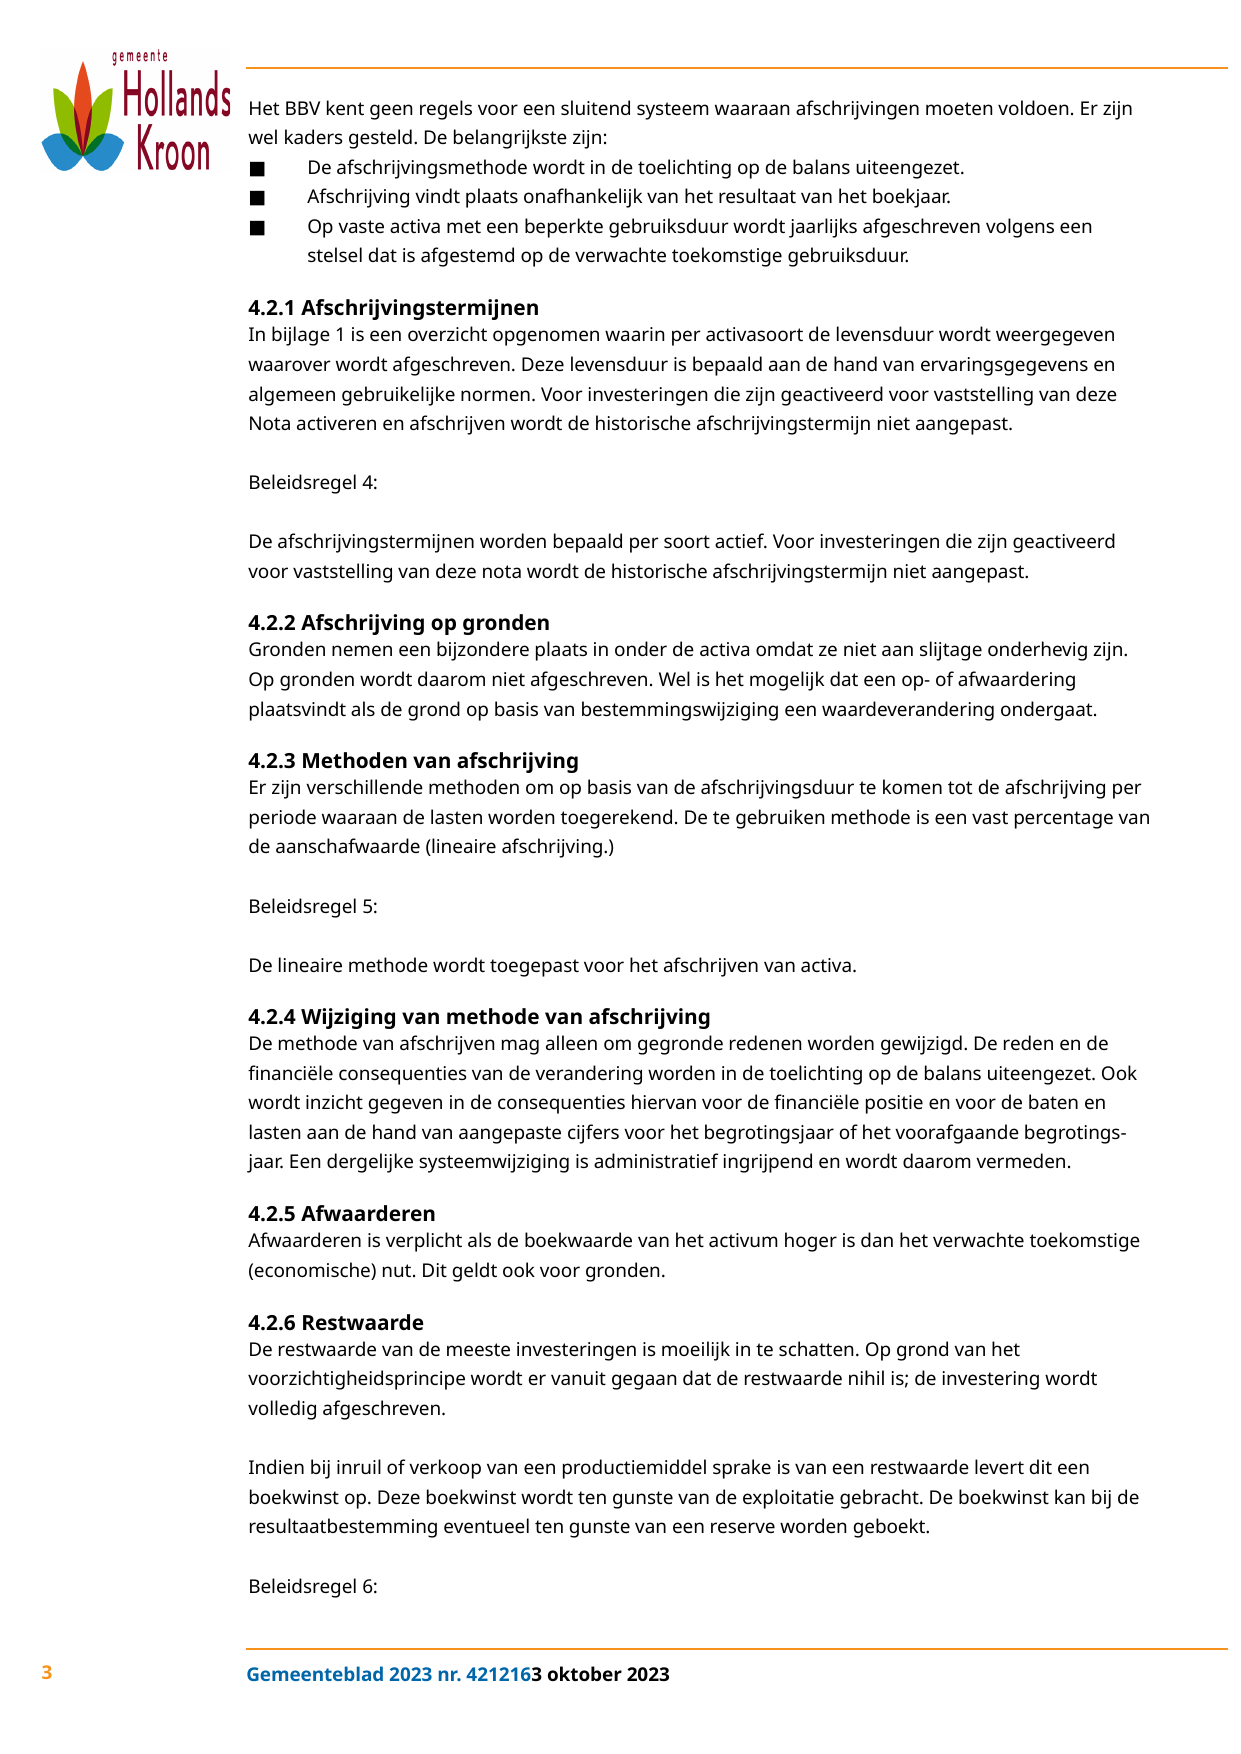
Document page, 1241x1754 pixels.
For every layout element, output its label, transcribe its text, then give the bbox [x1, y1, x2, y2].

text 4.2.6 Restwaarde [248, 1308, 1152, 1336]
text Afwaarderen is verplicht als de boekwaarde van het activum hoger is dan het verwachte toekomstige (economische) nut. Dit geldt ook voor gronden. [248, 1228, 1152, 1283]
table_header Beleidsregel 4: De afschrijvingstermijnen worden bepaald per soort actief. Voor investeringen die zijn geactiveerd voor vaststelling van deze nota wordt de historische afschrijvingstermijn niet aangepast. [248, 470, 1152, 584]
text Er zijn verschillende methoden om op basis van de afschrijvingsduur te komen tot de afschrijving per periode waaraan de lasten worden toegerekend. De te gebruiken methode is een vast percentage van de aanschafwaarde (lineaire afschrijving.) [248, 774, 1152, 859]
text Het BBV kent geen regels voor een sluitend systeem waaraan afschrijvingen moeten voldoen. Er zijn wel kaders gesteld. De belangrijkste zijn: [248, 95, 1152, 150]
table_header Beleidsregel 6: [248, 1573, 1152, 1598]
list De afschrijvingsmethode wordt in de toelichting op de balans uiteengezet. [248, 154, 1152, 180]
text In bijlage 1 is een overzicht opgenomen waarin per activasoort de levensduur wordt weergegeven waarover wordt afgeschreven. Deze levensduur is bepaald aan de hand van ervaringsgegevens en algemeen gebruikelijke normen. Voor investeringen die zijn geactiveerd voor vaststelling van deze Nota activeren en afschrijven wordt de historische afschrijvingstermijn niet aangepast. [248, 322, 1152, 436]
table_header Beleidsregel 5: De lineaire methode wordt toegepast voor het afschrijven van activa. [248, 893, 1152, 978]
text De methode van afschrijven mag alleen om gegronde redenen worden gewijzigd. De reden en de financiële consequenties van de verandering worden in de toelichting op de balans uiteengezet. Ook wordt inzicht gegeven in de consequenties hiervan voor de financiële positie en voor de baten en lasten aan de hand van aangepaste cijfers voor het begrotingsjaar of het voorafgaande begrotings-jaar. Een dergelijke systeemwijziging is administratief ingrijpend en wordt daarom vermeden. [248, 1030, 1152, 1174]
list Op vaste activa met een beperkte gebruiksduur wordt jaarlijks afgeschreven volgens een stelsel dat is afgestemd op de verwachte toekomstige gebruiksduur. [248, 213, 1152, 268]
list Afschrijving vindt plaats onafhankelijk van het resultaat van het boekjaar. [248, 183, 1152, 209]
text Gronden nemen een bijzondere plaats in onder de activa omdat ze niet aan slijtage onderhevig zijn. Op gronden wordt daarom niet afgeschreven. Wel is het mogelijk dat een op- of afwaardering plaatsvindt als de grond op basis van bestemmingswijziging een waardeverandering ondergaat. [248, 637, 1152, 721]
text 4.2.3 Methoden van afschrijving [248, 746, 1152, 774]
text 4.2.4 Wijziging van methode van afschrijving [248, 1002, 1152, 1030]
text 4.2.2 Afschrijving op gronden [248, 608, 1152, 637]
text 4.2.1 Afschrijvingstermijnen [248, 293, 1152, 322]
text Indien bij inruil of verkoop van een productiemiddel sprake is van een restwaarde levert dit een boekwinst op. Deze boekwinst wordt ten gunste van de exploitatie gebracht. De boekwinst kan bij de resultaatbestemming eventueel ten gunste van een reserve worden geboekt. [248, 1454, 1152, 1539]
picture [41, 47, 231, 172]
text 4.2.5 Afwaarderen [248, 1199, 1152, 1228]
text De restwaarde van de meeste investeringen is moeilijk in te schatten. Op grond van het voorzichtigheidsprincipe wordt er vanuit gegaan dat de restwaarde nihil is; de investering wordt volledig afgeschreven. [248, 1336, 1152, 1421]
